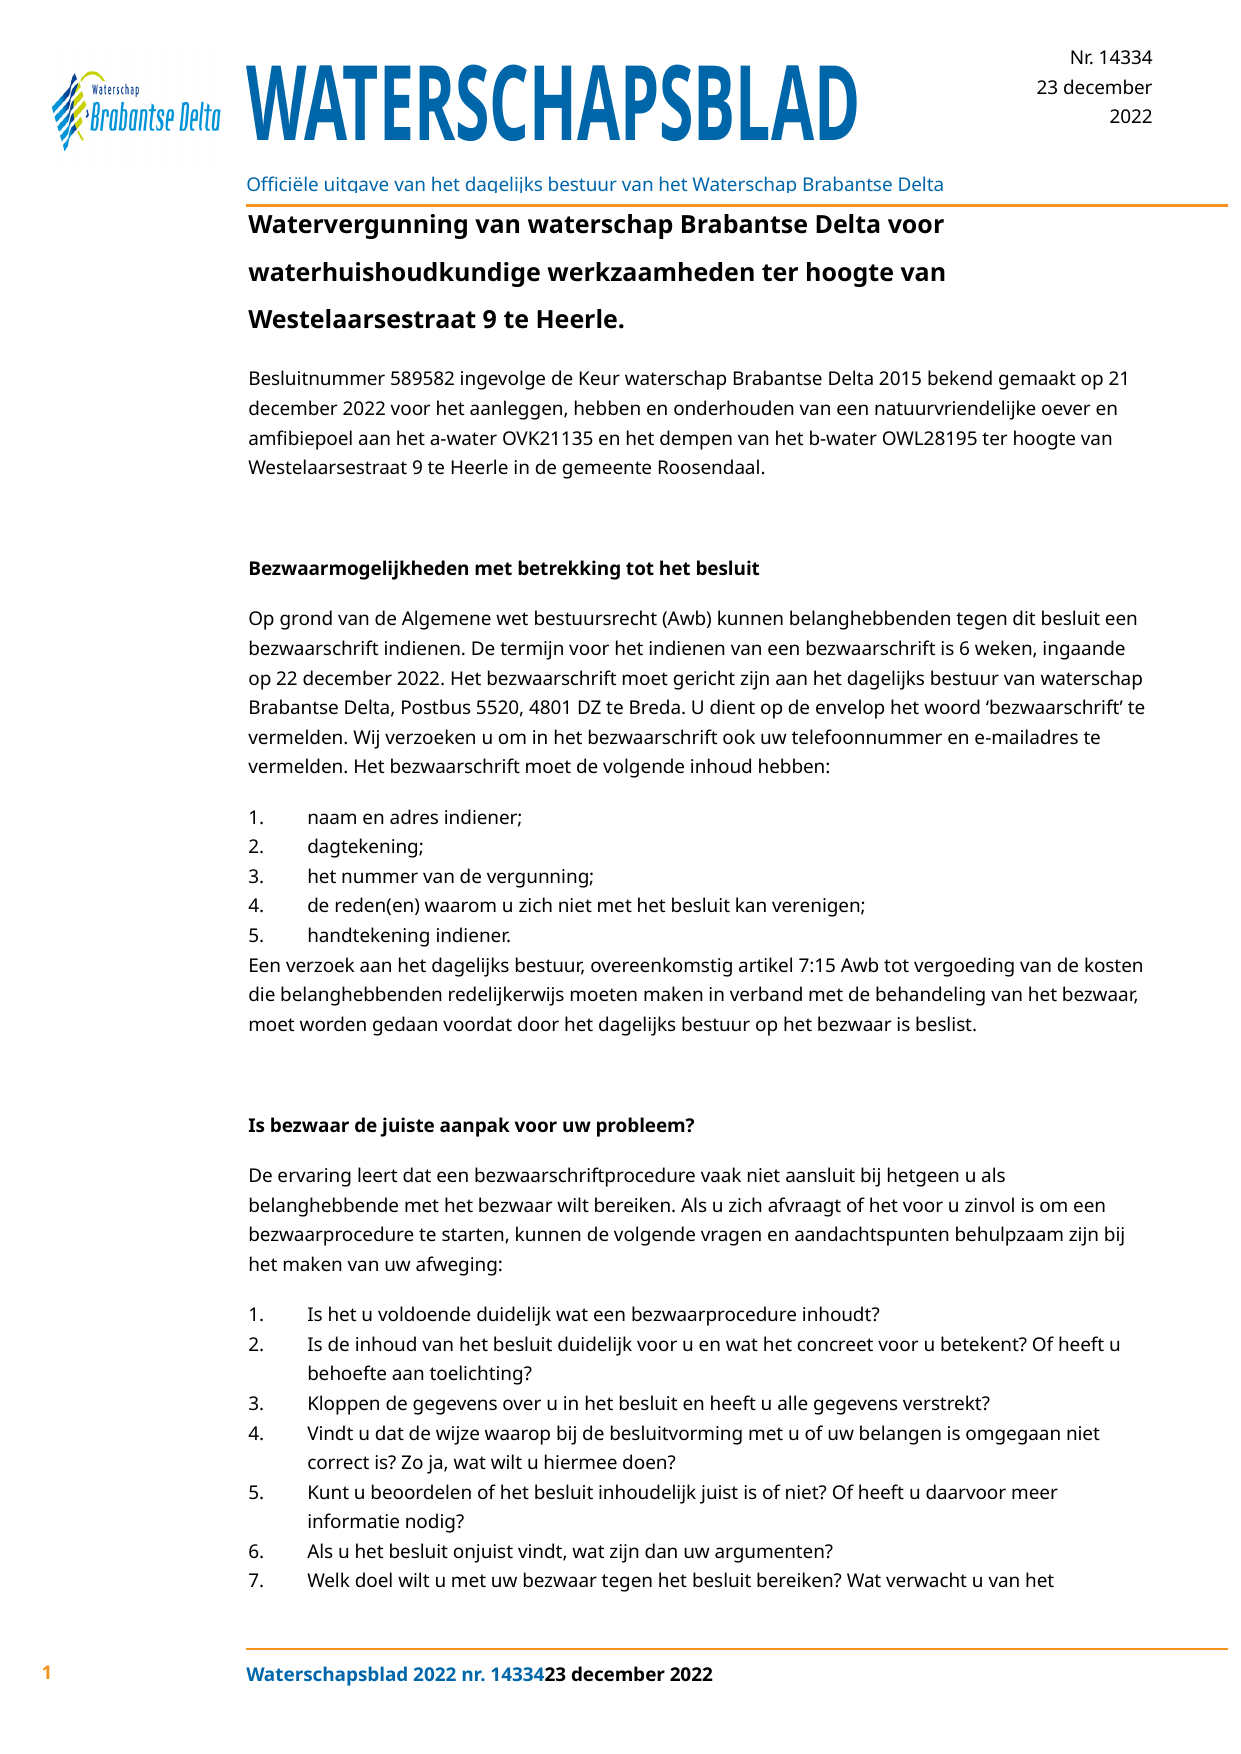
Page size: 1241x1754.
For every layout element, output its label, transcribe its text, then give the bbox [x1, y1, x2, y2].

text Watervergunning van waterschap Brabantse Delta voor waterhuishoudkundige werkzaamheden ter hoogte van Westelaarsestraat 9 te Heerle. [248, 207, 1152, 336]
list Is de inhoud van het besluit duidelijk voor u en wat het concreet voor u betekent? Of heeft u behoefte aan toelichting? [248, 1331, 1152, 1386]
picture [41, 47, 231, 172]
list handtekening indiener. [248, 922, 1152, 948]
list de reden(en) waarom u zich niet met het besluit kan verenigen; [248, 893, 1152, 918]
list Kloppen de gegevens over u in het besluit en heeft u alle gegevens verstrekt? [248, 1390, 1152, 1416]
text De ervaring leert dat een bezwaarschriftprocedure vaak niet aansluit bij hetgeen u als belanghebbende met het bezwaar wilt bereiken. Als u zich afvraagt of het voor u zinvol is om een bezwaarprocedure te starten, kunnen de volgende vragen en aandachtspunten behulpzaam zijn bij het maken van uw afweging: [248, 1162, 1152, 1277]
text Is bezwaar de juiste aanpak voor uw probleem? [248, 1112, 1152, 1137]
list dagtekening; [248, 833, 1152, 859]
text Een verzoek aan het dagelijks bestuur, overeenkomstig artikel 7:15 Awb tot vergoeding van de kosten die belanghebbenden redelijkerwijs moeten maken in verband met de behandeling van het bezwaar, moet worden gedaan voordat door het dagelijks bestuur op het bezwaar is beslist. [248, 952, 1152, 1037]
text Besluitnummer 589582 ingevolge de Keur waterschap Brabantse Delta 2015 bekend gemaakt op 21 december 2022 voor het aanleggen, hebben en onderhouden van een natuurvriendelijke oever en amfibiepoel aan het a-water OVK21135 en het dempen van het b-water OWL28195 ter hoogte van Westelaarsestraat 9 te Heerle in de gemeente Roosendaal. [248, 366, 1152, 480]
text Op grond van de Algemene wet bestuursrecht (Awb) kunnen belanghebbenden tegen dit besluit een bezwaarschrift indienen. De termijn voor het indienen van een bezwaarschrift is 6 weken, ingaande op 22 december 2022. Het bezwaarschrift moet gericht zijn aan het dagelijks bestuur van waterschap Brabantse Delta, Postbus 5520, 4801 DZ te Breda. U dient op de envelop het woord ‘bezwaarschrift’ te vermelden. Wij verzoeken u om in het bezwaarschrift ook uw telefoonnummer en e‑mailadres te vermelden. Het bezwaarschrift moet de volgende inhoud hebben: [248, 606, 1152, 779]
list Vindt u dat de wijze waarop bij de besluitvorming met u of uw belangen is omgegaan niet correct is? Zo ja, wat wilt u hiermee doen? [248, 1420, 1152, 1475]
list het nummer van de vergunning; [248, 863, 1152, 889]
list naam en adres indiener; [248, 804, 1152, 829]
list Is het u voldoende duidelijk wat een bezwaarprocedure inhoudt? [248, 1301, 1152, 1327]
list Welk doel wilt u met uw bezwaar tegen het besluit bereiken? Wat verwacht u van het [248, 1568, 1152, 1593]
text Bezwaarmogelijkheden met betrekking tot het besluit [248, 555, 1152, 581]
list Als u het besluit onjuist vindt, wat zijn dan uw argumenten? [248, 1538, 1152, 1564]
list Kunt u beoordelen of het besluit inhoudelijk juist is of niet? Of heeft u daarvoor meer informatie nodig? [248, 1479, 1152, 1534]
